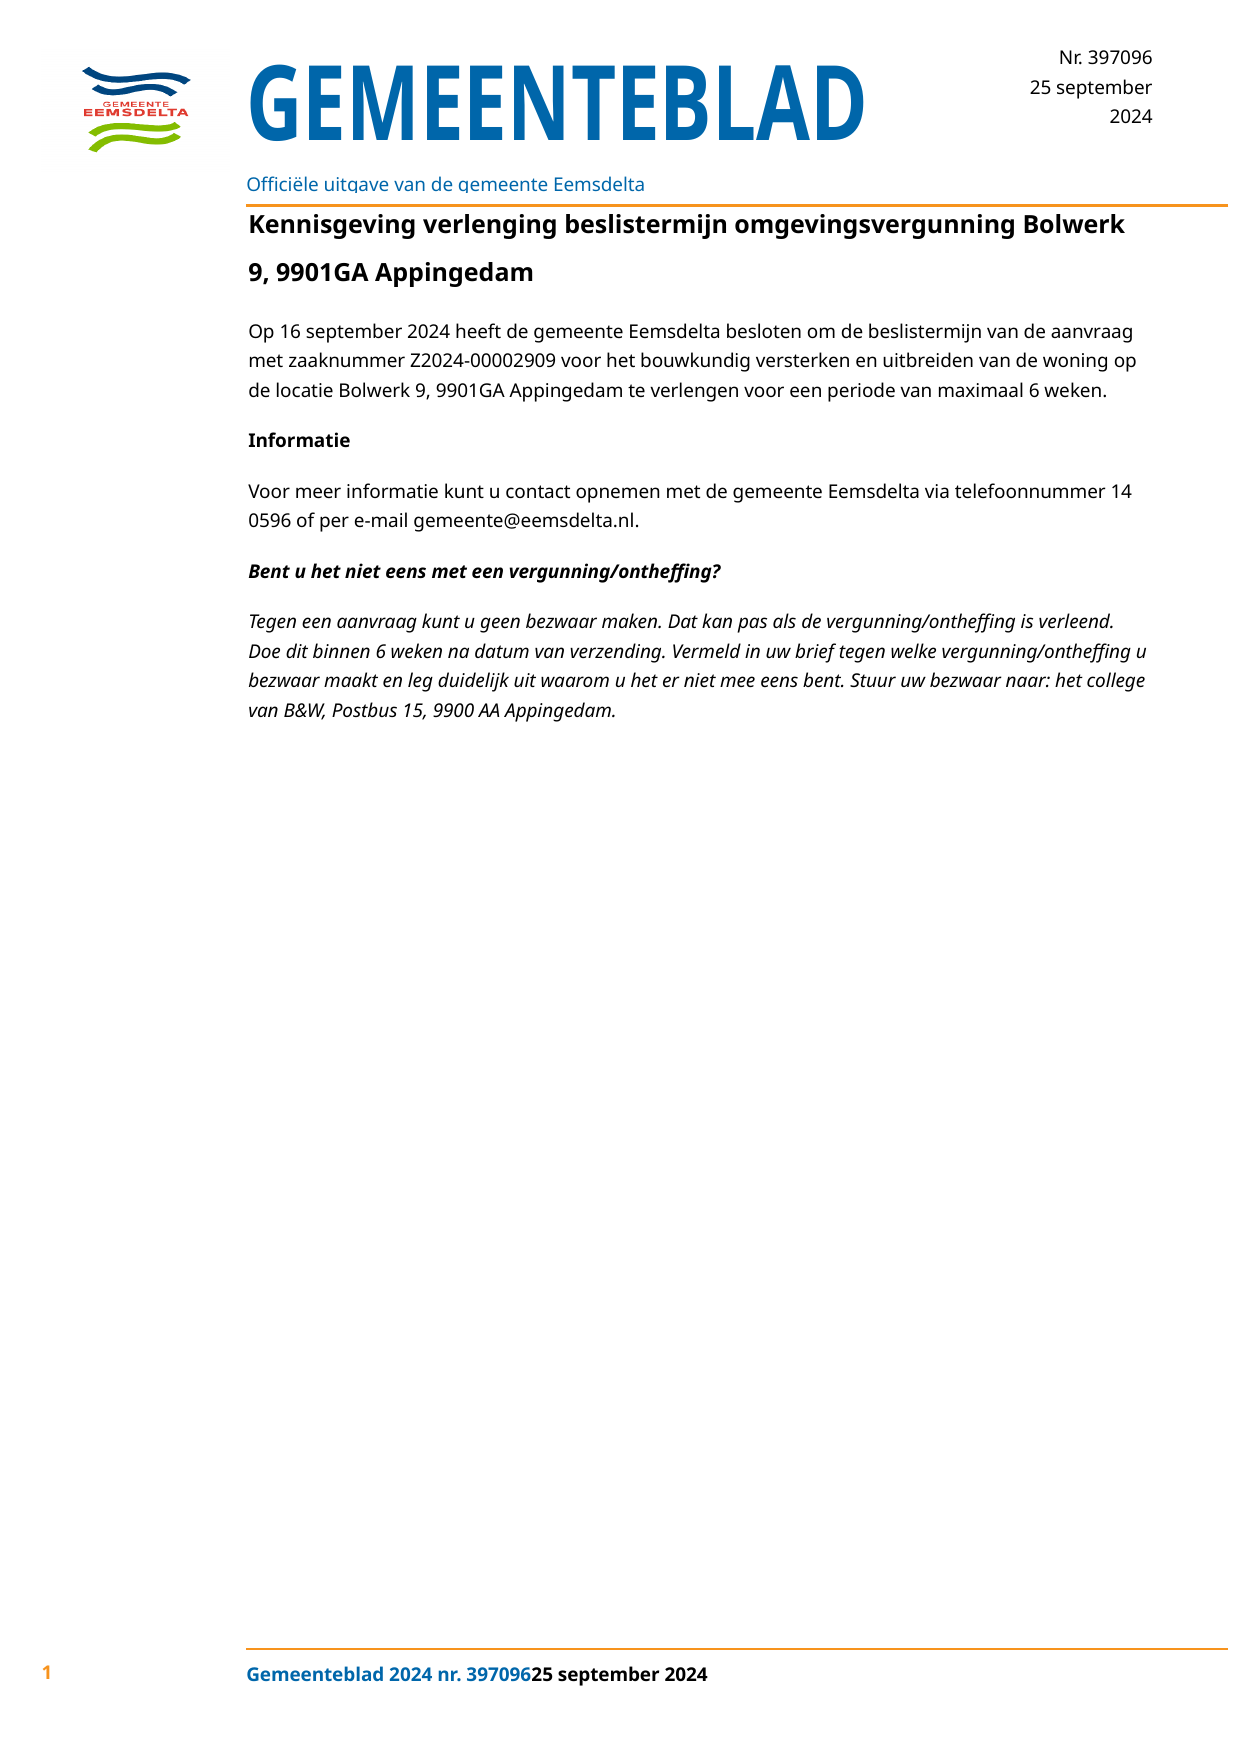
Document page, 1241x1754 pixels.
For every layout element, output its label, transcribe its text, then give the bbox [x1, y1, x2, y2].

text Kennisgeving verlenging beslistermijn omgevingsvergunning Bolwerk 9, 9901GA Appingedam [248, 207, 1152, 288]
picture [41, 47, 231, 172]
text Tegen een aanvraag kunt u geen bezwaar maken. Dat kan pas als de vergunning/ontheffing is verleend. Doe dit binnen 6 weken na datum van verzending. Vermeld in uw brief tegen welke vergunning/ontheffing u bezwaar maakt en leg duidelijk uit waarom u het er niet mee eens bent. Stuur uw bezwaar naar: het college van B&W, Postbus 15, 9900 AA Appingedam. [248, 608, 1152, 723]
text Op 16 september 2024 heeft de gemeente Eemsdelta besloten om de beslistermijn van de aanvraag met zaaknummer Z2024-00002909 voor het bouwkundig versterken en uitbreiden van de woning op de locatie Bolwerk 9, 9901GA Appingedam te verlengen voor een periode van maximaal 6 weken. [248, 318, 1152, 403]
text Bent u het niet eens met een vergunning/ontheffing? [248, 558, 1152, 584]
text Voor meer informatie kunt u contact opnemen met de gemeente Eemsdelta via telefoonnummer 14 0596 of per e-mail gemeente@eemsdelta.nl. [248, 478, 1152, 533]
text Informatie [248, 427, 1152, 453]
